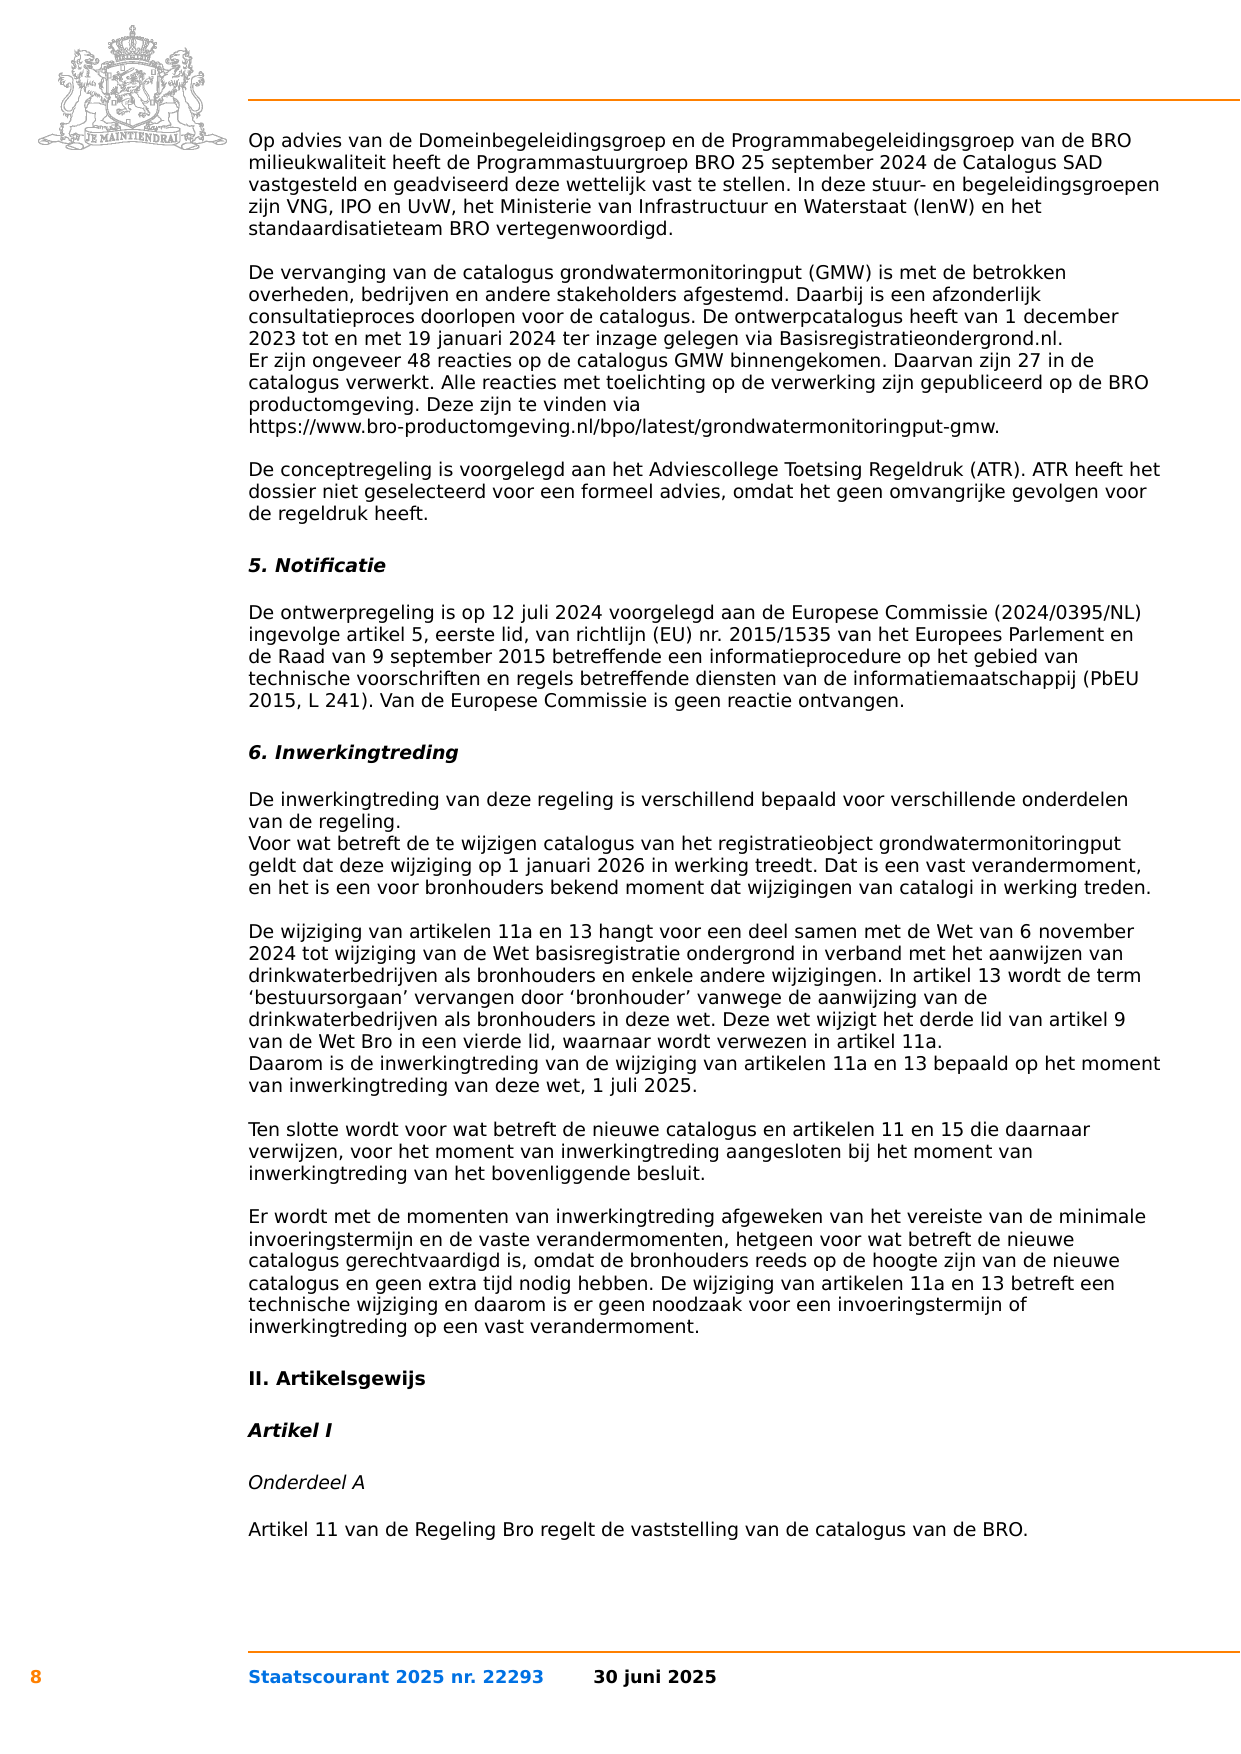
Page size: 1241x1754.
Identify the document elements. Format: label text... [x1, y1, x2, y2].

subtitle II. Artikelsgewijs [248, 1368, 1163, 1390]
text De vervanging van de catalogus grondwatermonitoringput (GMW) is met de betrokken overheden, bedrijven en andere stakeholders afgestemd. Daarbij is een afzonderlijk consultatieproces doorlopen voor de catalogus. De ontwerpcatalogus heeft van 1 december 2023 tot en met 19 januari 2024 ter inzage gelegen via Basisregistratieondergrond.nl. [248, 262, 1163, 349]
subtitle Artikel I [248, 1420, 1163, 1442]
subtitle 6. Inwerkingtreding [248, 742, 1163, 764]
text Daarom is de inwerkingtreding van de wijziging van artikelen 11a en 13 bepaald op het moment van inwerkingtreding van deze wet, 1 juli 2025. [248, 1053, 1163, 1097]
text Er zijn ongeveer 48 reacties op de catalogus GMW binnengekomen. Daarvan zijn 27 in de catalogus verwerkt. Alle reacties met toelichting op de verwerking zijn gepubliceerd op de BRO productomgeving. Deze zijn te vinden via https://www.bro-productomgeving.nl/bpo/latest/grondwatermonitoringput-gmw. [248, 349, 1163, 437]
text Artikel 11 van de Regeling Bro regelt de vaststelling van de catalogus van de BRO. [248, 1519, 1163, 1541]
subtitle 5. Notificatie [248, 555, 1163, 577]
text De conceptregeling is voorgelegd aan het Adviescollege Toetsing Regeldruk (ATR). ATR heeft het dossier niet geselecteerd voor een formeel advies, omdat het geen omvangrijke gevolgen voor de regeldruk heeft. [248, 459, 1163, 525]
text Er wordt met de momenten van inwerkingtreding afgeweken van het vereiste van de minimale invoeringstermijn en de vaste verandermomenten, hetgeen voor wat betreft de nieuwe catalogus gerechtvaardigd is, omdat de bronhouders reeds op de hoogte zijn van de nieuwe catalogus en geen extra tijd nodig hebben. De wijziging van artikelen 11a en 13 betreft een technische wijziging en daarom is er geen noodzaak voor een invoeringstermijn of inwerkingtreding op een vast verandermoment. [248, 1206, 1163, 1338]
text De ontwerpregeling is op 12 juli 2024 voorgelegd aan de Europese Commissie (2024/0395/NL) ingevolge artikel 5, eerste lid, van richtlijn (EU) nr. 2015/1535 van het Europees Parlement en de Raad van 9 september 2015 betreffende een informatieprocedure op het gebied van technische voorschriften en regels betreffende diensten van de informatiemaatschappij (PbEU 2015, L 241). Van de Europese Commissie is geen reactie ontvangen. [248, 602, 1163, 712]
text Voor wat betreft de te wijzigen catalogus van het registratieobject grondwatermonitoringput geldt dat deze wijziging op 1 januari 2026 in werking treedt. Dat is een vast verandermoment, en het is een voor bronhouders bekend moment dat wijzigingen van catalogi in werking treden. [248, 833, 1163, 899]
text Ten slotte wordt voor wat betreft de nieuwe catalogus en artikelen 11 en 15 die daarnaar verwijzen, voor het moment van inwerkingtreding aangesloten bij het moment van inwerkingtreding van het bovenliggende besluit. [248, 1119, 1163, 1184]
subtitle Onderdeel A [248, 1472, 1163, 1494]
picture [38, 25, 227, 150]
text De wijziging van artikelen 11a en 13 hangt voor een deel samen met de Wet van 6 november 2024 tot wijziging van de Wet basisregistratie ondergrond in verband met het aanwijzen van drinkwaterbedrijven als bronhouders en enkele andere wijzigingen. In artikel 13 wordt de term ‘bestuursorgaan’ vervangen door ‘bronhouder’ vanwege de aanwijzing van de drinkwaterbedrijven als bronhouders in deze wet. Deze wet wijzigt het derde lid van artikel 9 van de Wet Bro in een vierde lid, waarnaar wordt verwezen in artikel 11a. [248, 921, 1163, 1053]
text De inwerkingtreding van deze regeling is verschillend bepaald voor verschillende onderdelen van de regeling. [248, 789, 1163, 833]
text Op advies van de Domeinbegeleidingsgroep en de Programmabegeleidingsgroep van de BRO milieukwaliteit heeft de Programmastuurgroep BRO 25 september 2024 de Catalogus SAD vastgesteld en geadviseerd deze wettelijk vast te stellen. In deze stuur- en begeleidingsgroepen zijn VNG, IPO en UvW, het Ministerie van Infrastructuur en Waterstaat (IenW) en het standaardisatieteam BRO vertegenwoordigd. [248, 130, 1163, 240]
